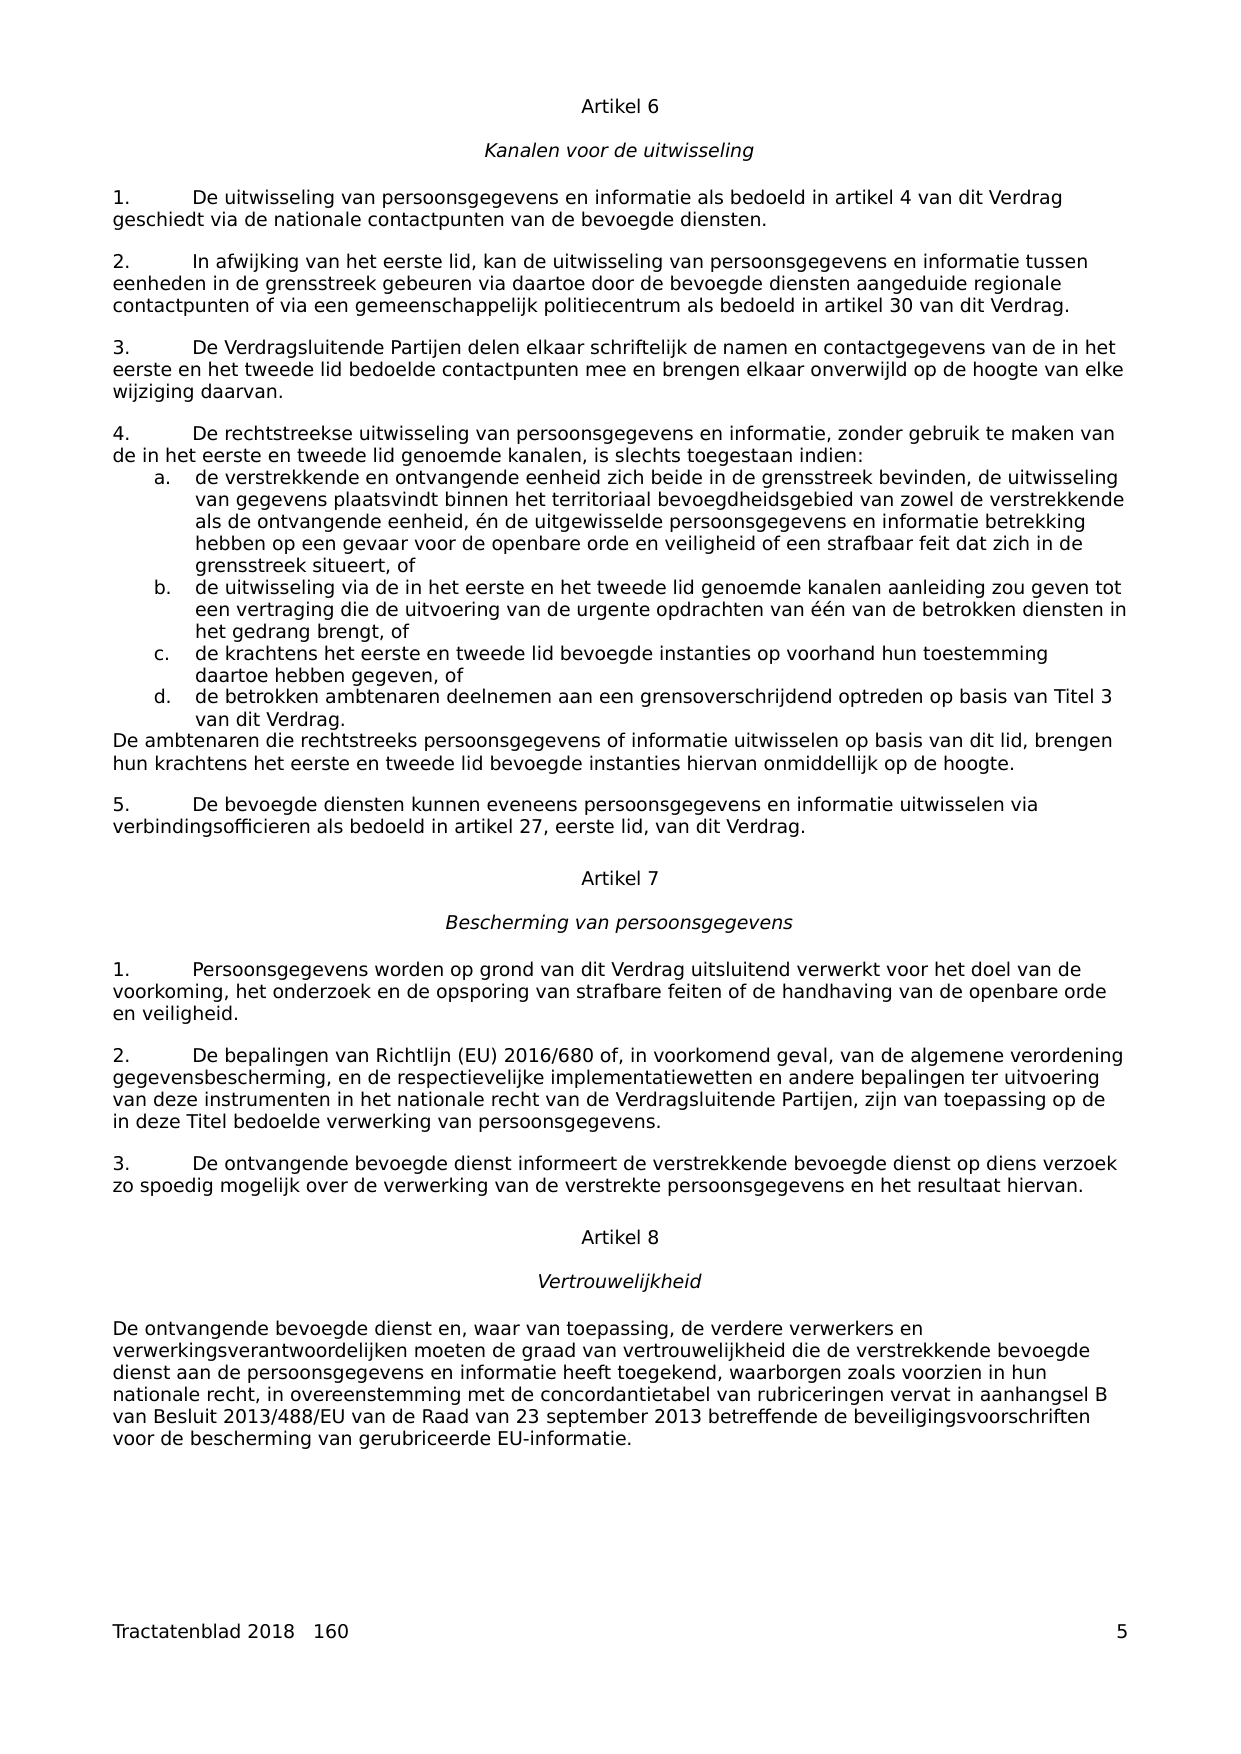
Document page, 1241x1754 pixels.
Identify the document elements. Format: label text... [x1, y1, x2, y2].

text 3. De ontvangende bevoegde dienst informeert de verstrekkende bevoegde dienst op diens verzoek zo spoedig mogelijk over de verwerking van de verstrekte persoonsgegevens en het resultaat hiervan. [112, 1153, 1128, 1197]
text 2. In afwijking van het eerste lid, kan de uitwisseling van persoonsgegevens en informatie tussen eenheden in de grensstreek gebeuren via daartoe door de bevoegde diensten aangeduide regionale contactpunten of via een gemeenschappelijk politiecentrum als bedoeld in artikel 30 van dit Verdrag. [112, 251, 1128, 317]
text 1. Persoonsgegevens worden op grond van dit Verdrag uitsluitend verwerkt voor het doel van de voorkoming, het onderzoek en de opsporing van strafbare feiten of de handhaving van de openbare orde en veiligheid. [112, 959, 1128, 1025]
text De ontvangende bevoegde dienst en, waar van toepassing, de verdere verwerkers en verwerkingsverantwoordelijken moeten de graad van vertrouwelijkheid die de verstrekkende bevoegde dienst aan de persoonsgegevens en informatie heeft toegekend, waarborgen zoals voorzien in hun nationale recht, in overeenstemming met de concordantietabel van rubriceringen vervat in aanhangsel B van Besluit 2013/488/EU van de Raad van 23 september 2013 betreffende de beveiligingsvoorschriften voor de bescherming van gerubriceerde EU-informatie. [112, 1318, 1128, 1450]
text 4. De rechtstreekse uitwisseling van persoonsgegevens en informatie, zonder gebruik te maken van de in het eerste en tweede lid genoemde kanalen, is slechts toegestaan indien: [112, 423, 1128, 467]
text 1. De uitwisseling van persoonsgegevens en informatie als bedoeld in artikel 4 van dit Verdrag geschiedt via de nationale contactpunten van de bevoegde diensten. [112, 187, 1128, 231]
text a. de verstrekkende en ontvangende eenheid zich beide in de grensstreek bevinden, de uitwisseling van gegevens plaatsvindt binnen het territoriaal bevoegdheidsgebied van zowel de verstrekkende als de ontvangende eenheid, én de uitgewisselde persoonsgegevens en informatie betrekking hebben op een gevaar voor de openbare orde en veiligheid of een strafbaar feit dat zich in de grensstreek situeert, of [153, 467, 1128, 577]
text 2. De bepalingen van Richtlijn (EU) 2016/680 of, in voorkomend geval, van de algemene verordening gegevensbescherming, en de respectievelijke implementatiewetten en andere bepalingen ter uitvoering van deze instrumenten in het nationale recht van de Verdragsluitende Partijen, zijn van toepassing op de in deze Titel bedoelde verwerking van persoonsgegevens. [112, 1045, 1128, 1133]
text d. de betrokken ambtenaren deelnemen aan een grensoverschrijdend optreden op basis van Titel 3 van dit Verdrag. [153, 686, 1128, 730]
text c. de krachtens het eerste en tweede lid bevoegde instanties op voorhand hun toestemming daartoe hebben gegeven, of [153, 642, 1128, 686]
text 5. De bevoegde diensten kunnen eveneens persoonsgegevens en informatie uitwisselen via verbindingsofficieren als bedoeld in artikel 27, eerste lid, van dit Verdrag. [112, 794, 1128, 838]
text De ambtenaren die rechtstreeks persoonsgegevens of informatie uitwisselen op basis van dit lid, brengen hun krachtens het eerste en tweede lid bevoegde instanties hiervan onmiddellijk op de hoogte. [112, 730, 1128, 774]
text b. de uitwisseling via de in het eerste en het tweede lid genoemde kanalen aanleiding zou geven tot een vertraging die de uitvoering van de urgente opdrachten van één van de betrokken diensten in het gedrang brengt, of [153, 577, 1128, 642]
subtitle Artikel 8 Vertrouwelijkheid [112, 1227, 1128, 1293]
subtitle Artikel 7 Bescherming van persoonsgegevens [112, 868, 1128, 934]
text 3. De Verdragsluitende Partijen delen elkaar schriftelijk de namen en contactgegevens van de in het eerste en het tweede lid bedoelde contactpunten mee en brengen elkaar onverwijld op de hoogte van elke wijziging daarvan. [112, 337, 1128, 403]
subtitle Artikel 6 Kanalen voor de uitwisseling [112, 96, 1128, 162]
